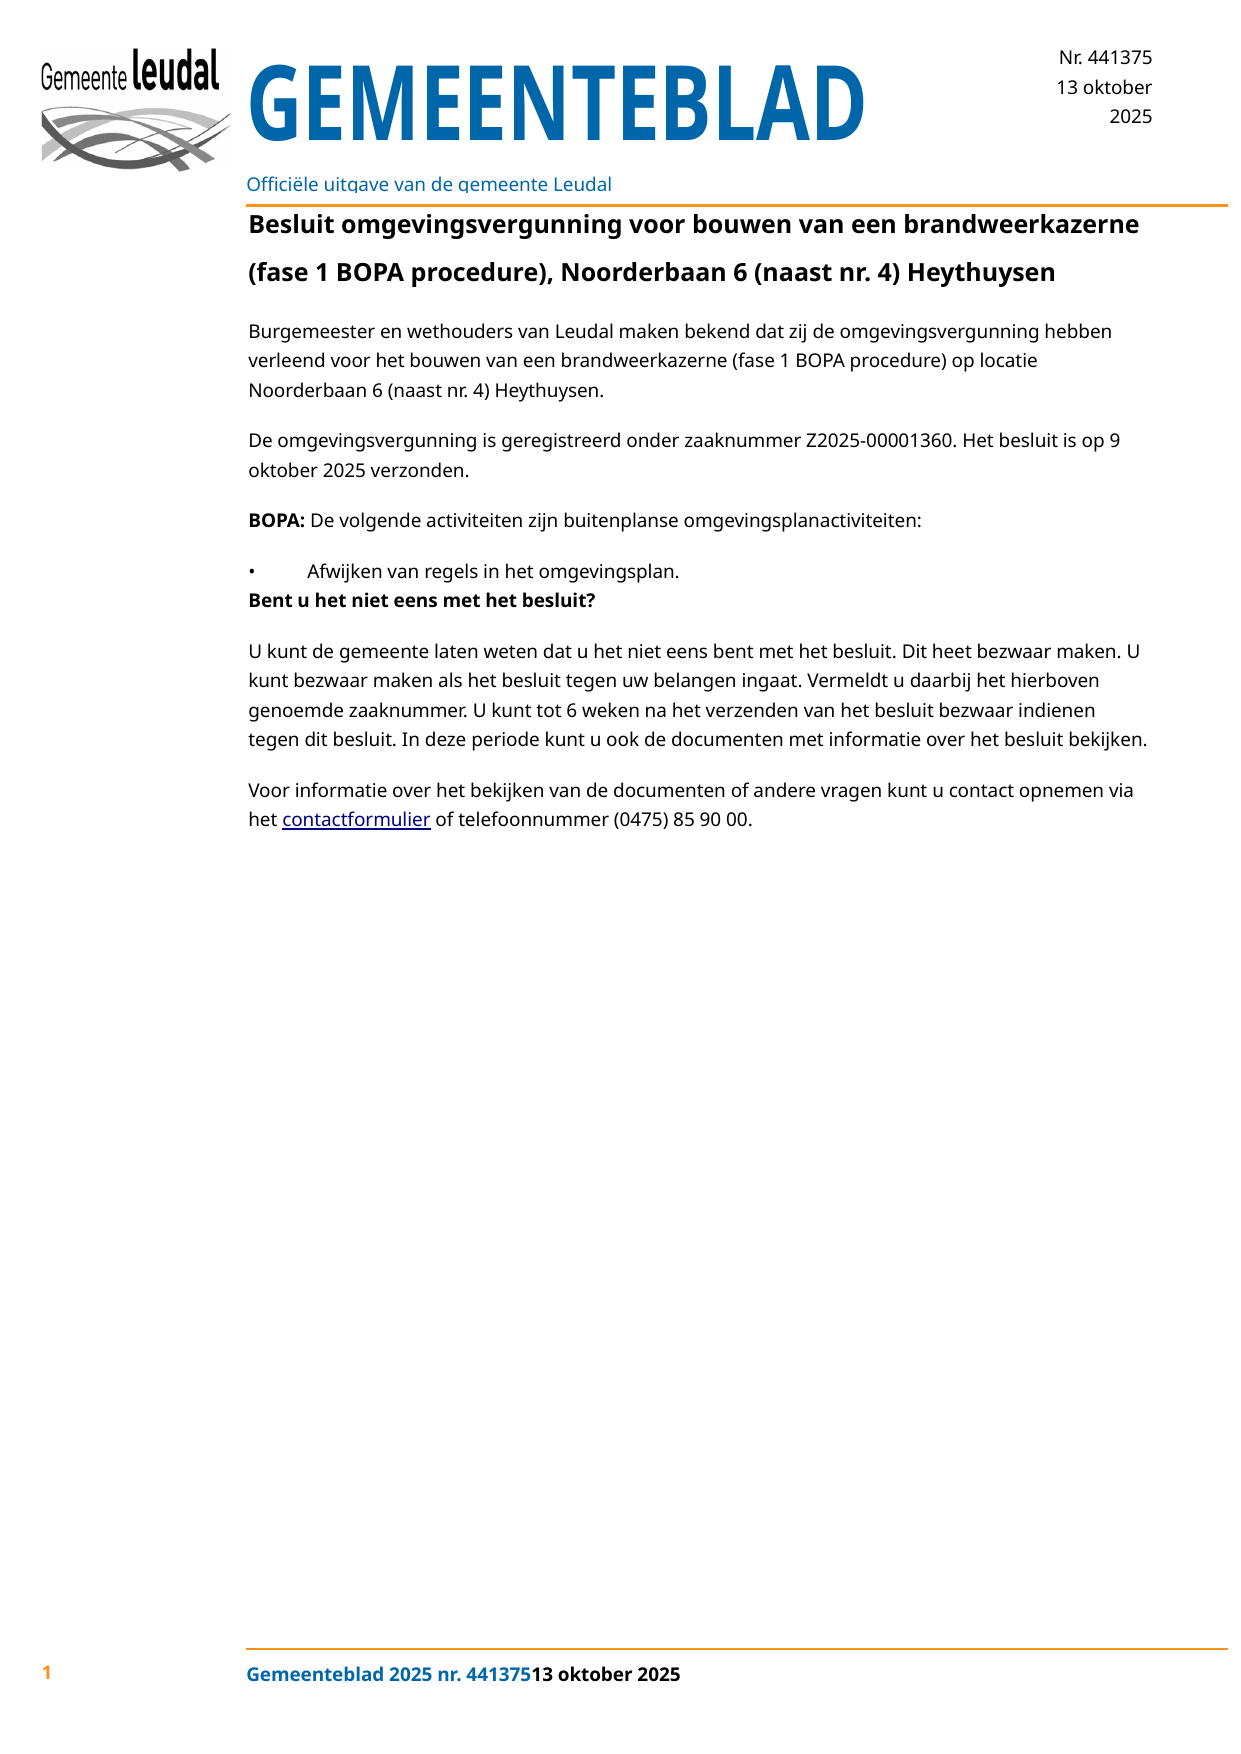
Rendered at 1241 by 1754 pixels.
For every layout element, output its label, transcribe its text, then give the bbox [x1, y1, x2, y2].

text Voor informatie over het bekijken van de documenten of andere vragen kunt u contact opnemen via het contactformulier of telefoonnummer (0475) 85 90 00. [248, 777, 1152, 832]
list Afwijken van regels in het omgevingsplan. [248, 558, 1152, 584]
text BOPA: De volgende activiteiten zijn buitenplanse omgevingsplanactiviteiten: [248, 507, 1152, 533]
text Burgemeester en wethouders van Leudal maken bekend dat zij de omgevingsvergunning hebben verleend voor het bouwen van een brandweerkazerne (fase 1 BOPA procedure) op locatie Noorderbaan 6 (naast nr. 4) Heythuysen. [248, 318, 1152, 403]
text U kunt de gemeente laten weten dat u het niet eens bent met het besluit. Dit heet bezwaar maken. U kunt bezwaar maken als het besluit tegen uw belangen ingaat. Vermeldt u daarbij het hierboven genoemde zaaknummer. U kunt tot 6 weken na het verzenden van het besluit bezwaar indienen tegen dit besluit. In deze periode kunt u ook de documenten met informatie over het besluit bekijken. [248, 638, 1152, 752]
picture [41, 47, 231, 172]
text De omgevingsvergunning is geregistreerd onder zaaknummer Z2025-00001360. Het besluit is op 9 oktober 2025 verzonden. [248, 427, 1152, 483]
text Besluit omgevingsvergunning voor bouwen van een brandweerkazerne (fase 1 BOPA procedure), Noorderbaan 6 (naast nr. 4) Heythuysen [248, 207, 1152, 288]
text Bent u het niet eens met het besluit? [248, 587, 1152, 613]
